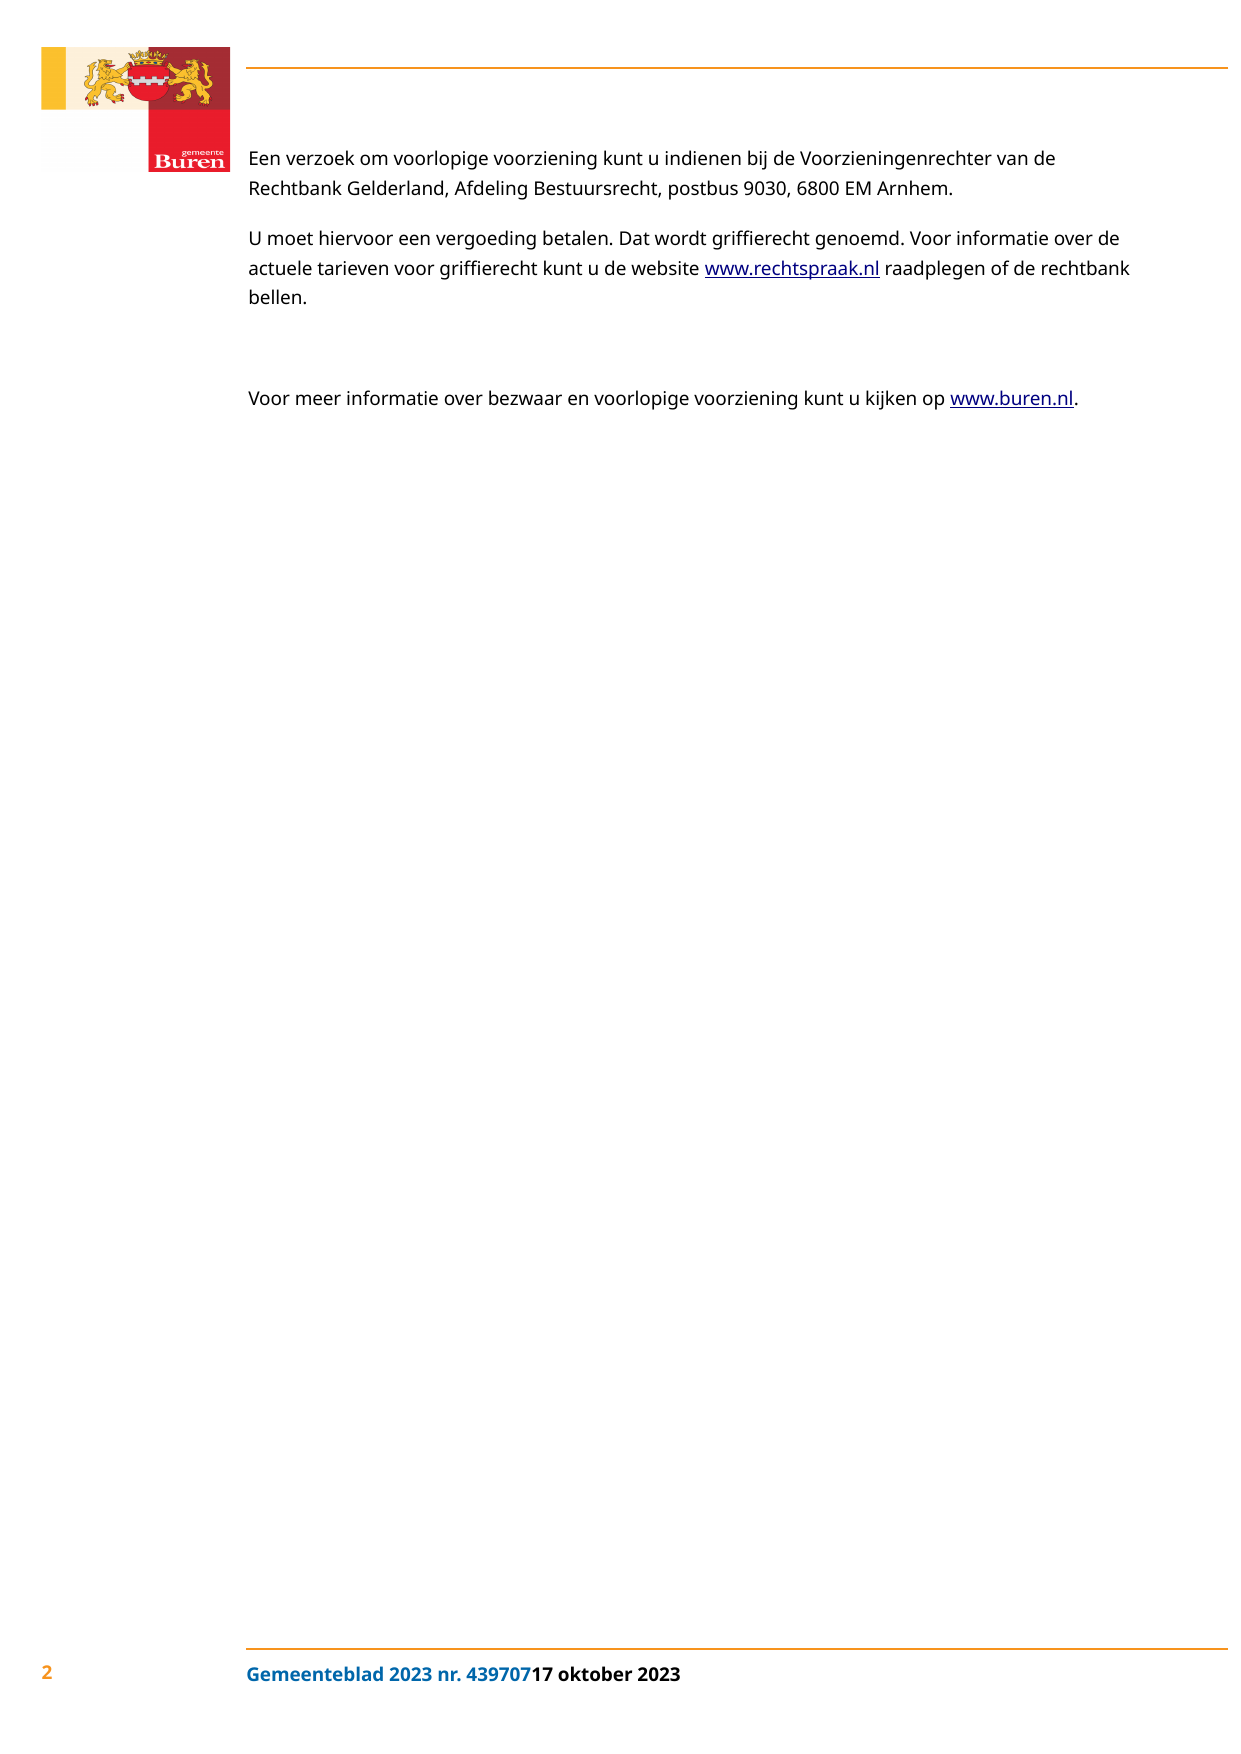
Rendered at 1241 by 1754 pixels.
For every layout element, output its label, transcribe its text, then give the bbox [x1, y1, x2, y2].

text U moet hiervoor een vergoeding betalen. Dat wordt griffierecht genoemd. Voor informatie over de actuele tarieven voor griffierecht kunt u de website www.rechtspraak.nl raadplegen of de rechtbank bellen. [248, 225, 1152, 310]
picture [41, 47, 231, 172]
text Een verzoek om voorlopige voorziening kunt u indienen bij de Voorzieningenrechter van de Rechtbank Gelderland, Afdeling Bestuursrecht, postbus 9030, 6800 EM Arnhem. [248, 145, 1152, 201]
text Voor meer informatie over bezwaar en voorlopige voorziening kunt u kijken op www.buren.nl. [248, 385, 1152, 411]
